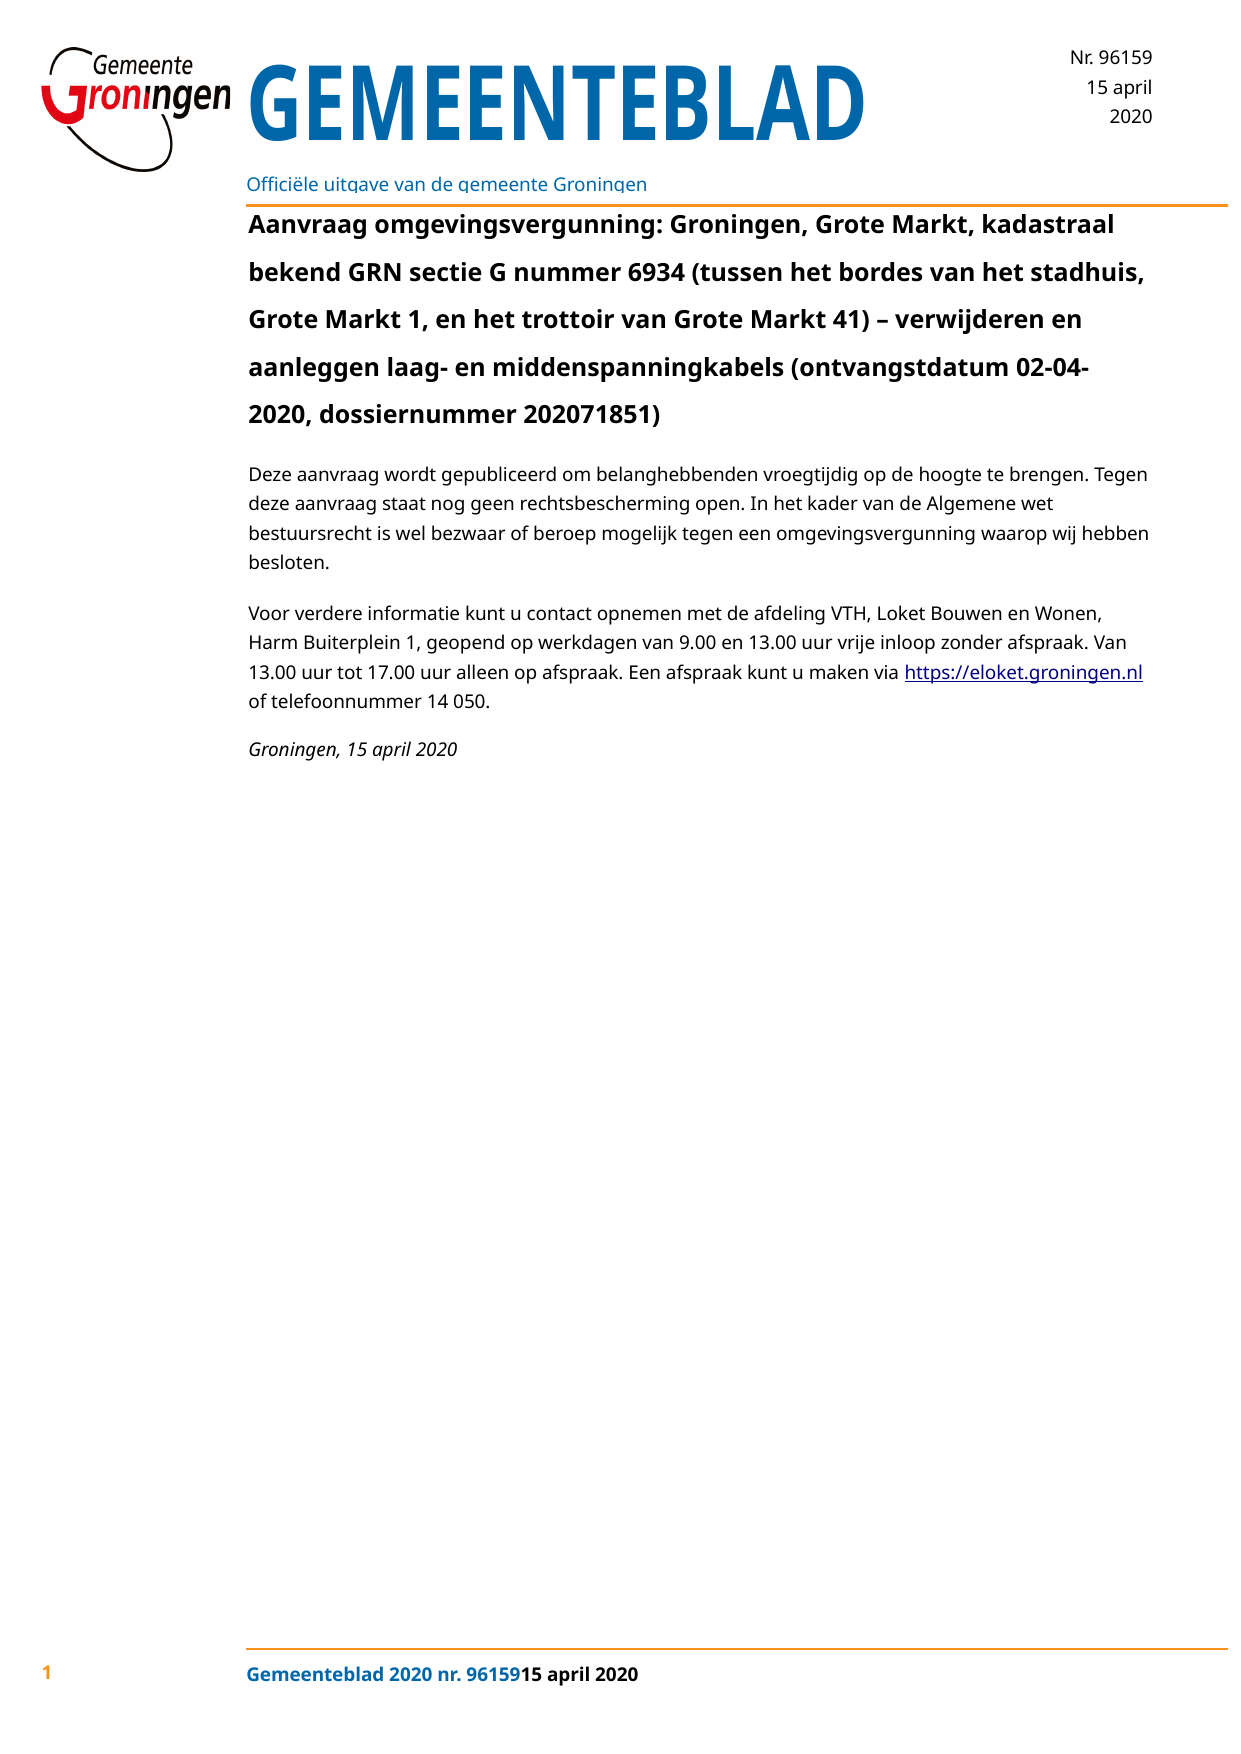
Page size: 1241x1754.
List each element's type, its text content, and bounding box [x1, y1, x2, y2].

picture [41, 47, 231, 172]
text Groningen, 15 april 2020 [248, 736, 1152, 762]
text Deze aanvraag wordt gepubliceerd om belanghebbenden vroegtijdig op de hoogte te brengen. Tegen deze aanvraag staat nog geen rechtsbescherming open. In het kader van de Algemene wet bestuursrecht is wel bezwaar of beroep mogelijk tegen een omgevingsvergunning waarop wij hebben besloten. [248, 461, 1152, 575]
text Aanvraag omgevingsvergunning: Groningen, Grote Markt, kadastraal bekend GRN sectie G nummer 6934 (tussen het bordes van het stadhuis, Grote Markt 1, en het trottoir van Grote Markt 41) – verwijderen en aanleggen laag- en middenspanningkabels (ontvangstdatum 02-04-2020, dossiernummer 202071851) [248, 207, 1152, 431]
text Voor verdere informatie kunt u contact opnemen met de afdeling VTH, Loket Bouwen en Wonen, Harm Buiterplein 1, geopend op werkdagen van 9.00 en 13.00 uur vrije inloop zonder afspraak. Van 13.00 uur tot 17.00 uur alleen op afspraak. Een afspraak kunt u maken via https://eloket.groningen.nl of telefoonnummer 14 050. [248, 600, 1152, 714]
